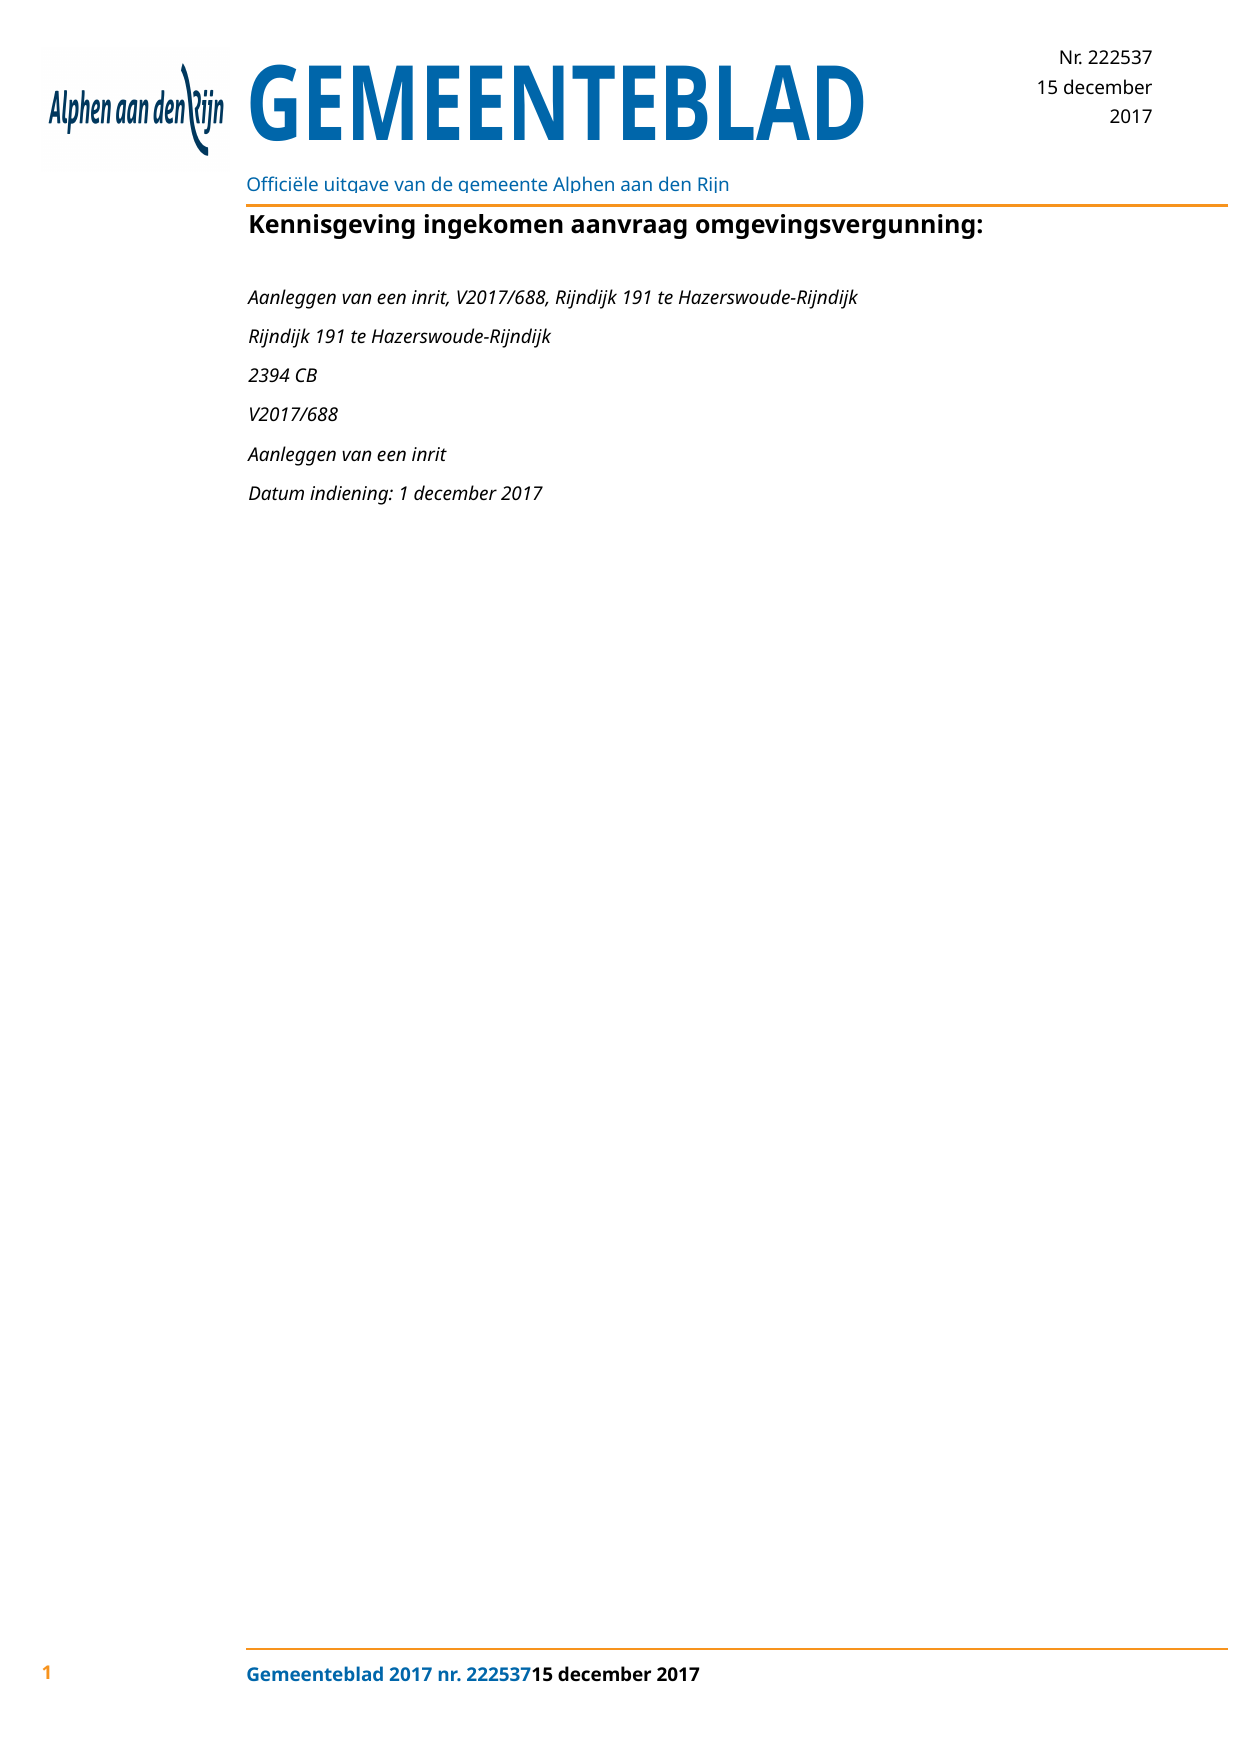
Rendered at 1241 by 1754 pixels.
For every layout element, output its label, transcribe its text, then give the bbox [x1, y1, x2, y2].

text Kennisgeving ingekomen aanvraag omgevingsvergunning: [248, 207, 1152, 241]
text 2394 CB [248, 362, 1152, 388]
text Aanleggen van een inrit [248, 441, 1152, 467]
text Aanleggen van een inrit, V2017/688, Rijndijk 191 te Hazerswoude-Rijndijk [248, 284, 1152, 309]
text Datum indiening: 1 december 2017 [248, 480, 1152, 506]
picture [41, 47, 231, 172]
text V2017/688 [248, 402, 1152, 427]
text Rijndijk 191 te Hazerswoude-Rijndijk [248, 323, 1152, 349]
